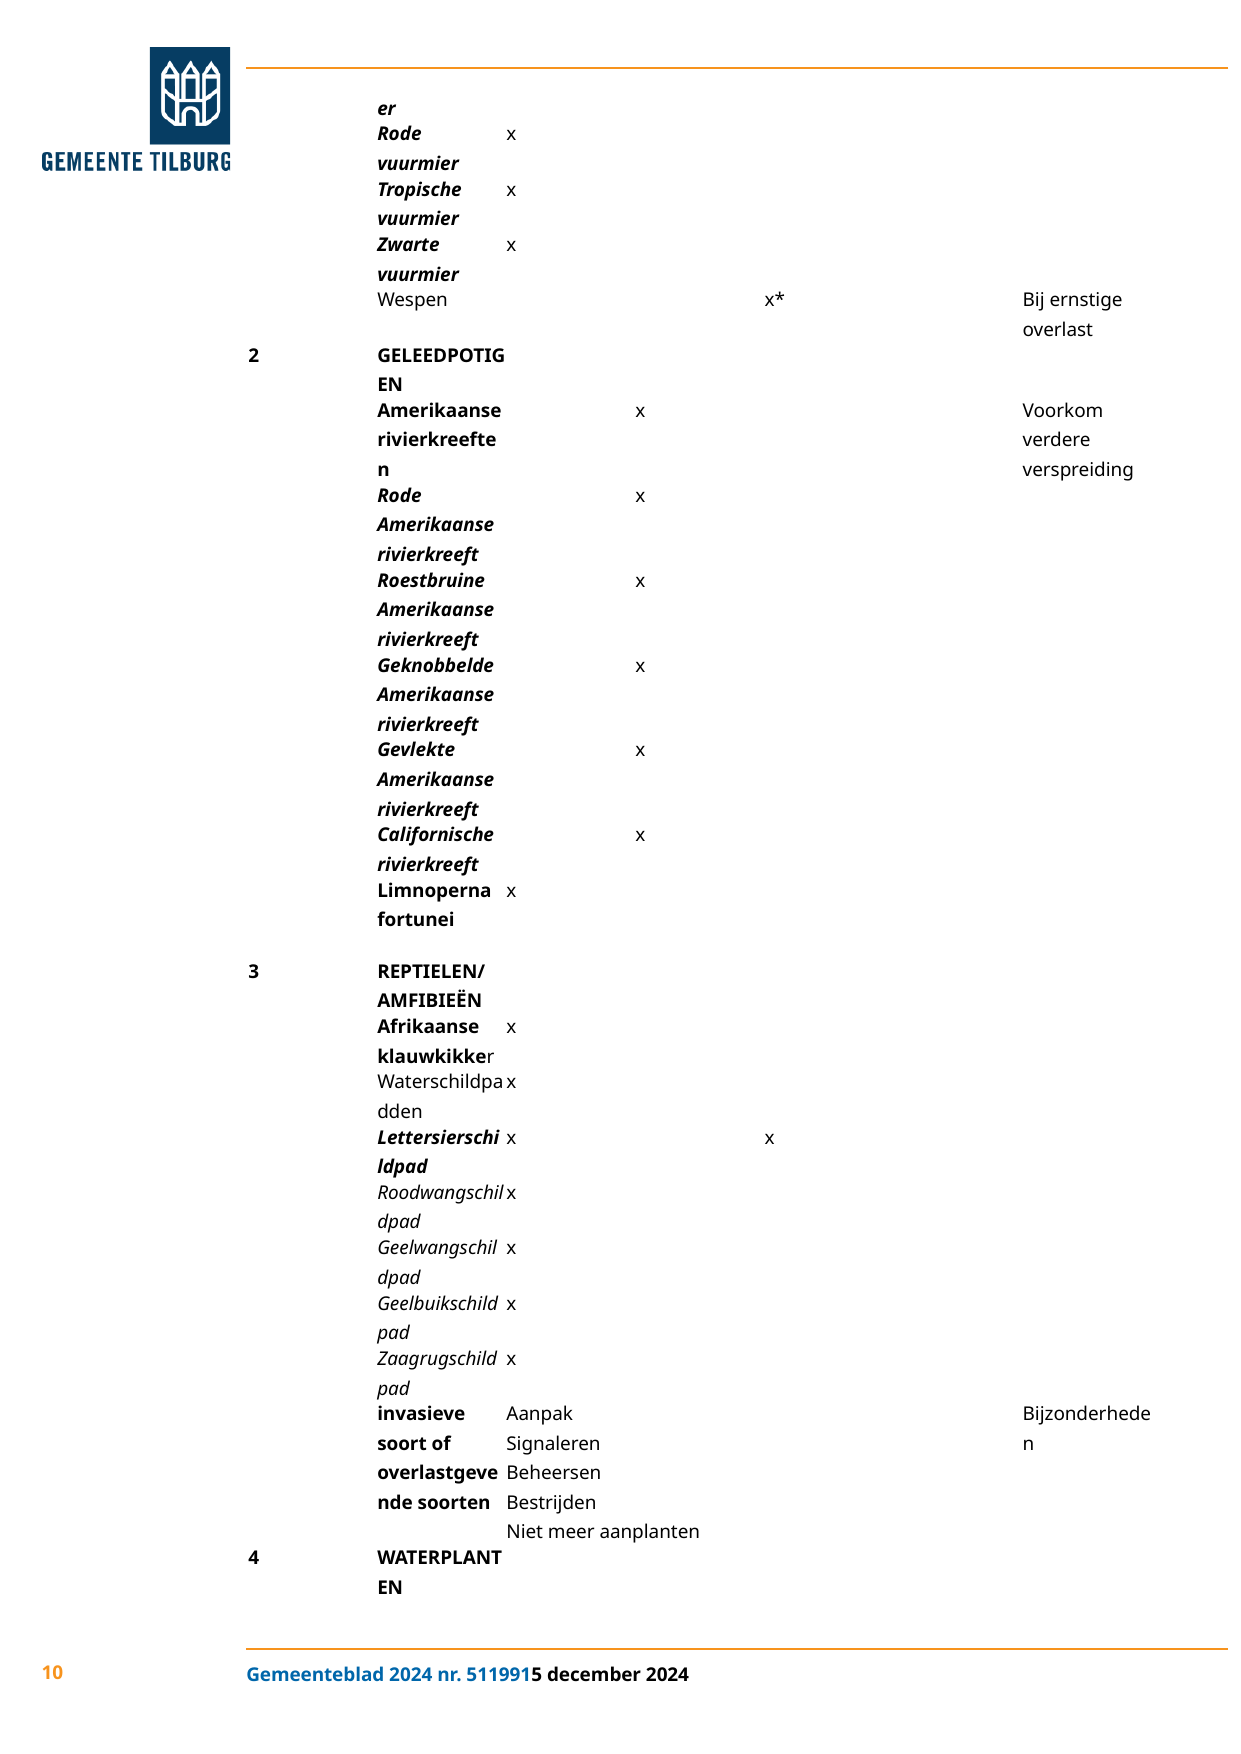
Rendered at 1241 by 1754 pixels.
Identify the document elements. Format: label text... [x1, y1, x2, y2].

table_cell [1023, 652, 1152, 737]
table_cell [894, 1013, 1022, 1068]
table_cell [248, 1235, 377, 1290]
table_cell [635, 877, 764, 932]
table_cell [248, 652, 377, 737]
table_cell [635, 1069, 764, 1124]
table_cell [248, 176, 377, 231]
table_cell [248, 567, 377, 652]
table_cell [248, 1400, 377, 1544]
table_cell [764, 737, 893, 822]
table_cell [248, 482, 377, 567]
table_cell [894, 121, 1022, 176]
table_cell [894, 342, 1022, 397]
table_cell [248, 397, 377, 482]
table_cell Bij ernstige overlast [1023, 286, 1152, 342]
table_cell invasieve soort of overlastgevende soorten [377, 1400, 506, 1544]
table_cell x [506, 231, 635, 286]
table_cell REPTIELEN/AMFIBIEËN [377, 958, 506, 1013]
table_cell [894, 176, 1022, 231]
table_cell [506, 932, 635, 958]
table_cell [248, 737, 377, 822]
table_cell [764, 1345, 893, 1400]
table_cell x [635, 822, 764, 877]
table_cell Geelbuikschildpad [377, 1290, 506, 1345]
table_cell [248, 932, 377, 958]
table_cell [764, 567, 893, 652]
table_cell [635, 1013, 764, 1068]
table_cell [248, 1013, 377, 1068]
table_cell [506, 822, 635, 877]
table_cell [764, 822, 893, 877]
table_cell [894, 567, 1022, 652]
table_cell x [635, 567, 764, 652]
table_cell [764, 176, 893, 231]
table_cell [894, 231, 1022, 286]
table_cell [1023, 342, 1152, 397]
table_cell WATERPLANTEN [377, 1545, 506, 1600]
table_cell [506, 1545, 635, 1600]
table_cell [635, 121, 764, 176]
table_cell [635, 342, 764, 397]
table_cell [894, 1290, 1022, 1345]
table_cell x [506, 1124, 635, 1179]
table_cell [1023, 1545, 1152, 1600]
table_cell [506, 958, 635, 1013]
table_cell [764, 1290, 893, 1345]
table_cell 4 [248, 1545, 377, 1600]
table_cell [635, 958, 764, 1013]
table_cell [506, 397, 635, 482]
table_cell Zaagrugschildpad [377, 1345, 506, 1400]
table_cell [894, 1179, 1022, 1234]
table_cell [1023, 231, 1152, 286]
table_cell [1023, 1290, 1152, 1345]
table_cell GELEEDPOTIGEN [377, 342, 506, 397]
table_cell Geknobbelde Amerikaanse rivierkreeft [377, 652, 506, 737]
table_cell [764, 1545, 893, 1600]
table_cell x [506, 1235, 635, 1290]
table_cell [377, 932, 506, 958]
table_cell Bijzonderheden [1023, 1400, 1152, 1544]
table_cell [248, 822, 377, 877]
table_cell [635, 1345, 764, 1400]
table_cell [248, 1290, 377, 1345]
table_cell Tropische vuurmier [377, 176, 506, 231]
table_cell [1023, 1069, 1152, 1124]
table_cell [635, 1545, 764, 1600]
table_cell [1023, 121, 1152, 176]
table_cell Amerikaanse rivierkreeften [377, 397, 506, 482]
table_cell [248, 121, 377, 176]
table_cell Afrikaanse klauwkikker [377, 1013, 506, 1068]
table_cell [635, 1124, 764, 1179]
table_cell x [506, 176, 635, 231]
table_cell [635, 1235, 764, 1290]
table_cell [635, 286, 764, 342]
table_cell 2 [248, 342, 377, 397]
table_cell [248, 1124, 377, 1179]
table_cell [635, 932, 764, 958]
table_cell [248, 286, 377, 342]
table_cell [894, 737, 1022, 822]
table_cell x [506, 1345, 635, 1400]
table_cell [894, 95, 1022, 121]
table_cell [506, 737, 635, 822]
table_cell 3 [248, 958, 377, 1013]
table_cell [248, 95, 377, 121]
table_cell [894, 652, 1022, 737]
table_cell [248, 1345, 377, 1400]
table_cell x [635, 397, 764, 482]
table_cell [764, 231, 893, 286]
table_cell [894, 1545, 1022, 1600]
table_cell [1023, 482, 1152, 567]
table_cell [894, 958, 1022, 1013]
table_cell [764, 1179, 893, 1234]
table_cell [506, 567, 635, 652]
table_cell [1023, 822, 1152, 877]
table_cell [894, 482, 1022, 567]
table_cell [1023, 932, 1152, 958]
table_cell [1023, 1179, 1152, 1234]
table_cell [1023, 1124, 1152, 1179]
table_cell er [377, 95, 506, 121]
table_cell [764, 121, 893, 176]
table_cell Geelwangschildpad [377, 1235, 506, 1290]
table_cell [1023, 1345, 1152, 1400]
table_cell [894, 932, 1022, 958]
table_cell Limnoperna fortunei [377, 877, 506, 932]
table_cell [894, 877, 1022, 932]
table_cell [506, 652, 635, 737]
table_cell x [506, 1013, 635, 1068]
table_cell [894, 1069, 1022, 1124]
table_cell x [764, 1124, 893, 1179]
table_cell Zwarte vuurmier [377, 231, 506, 286]
table_cell [248, 231, 377, 286]
table_cell [764, 1069, 893, 1124]
table_cell Californische rivierkreeft [377, 822, 506, 877]
table_cell [248, 1179, 377, 1234]
table_cell [506, 342, 635, 397]
table_cell [764, 1235, 893, 1290]
table_cell Waterschildpadden [377, 1069, 506, 1124]
table_cell [764, 877, 893, 932]
table_cell [635, 1290, 764, 1345]
table_cell [1023, 567, 1152, 652]
table_cell [764, 397, 893, 482]
table_cell [764, 95, 893, 121]
table_cell Aanpak Signaleren Beheersen Bestrijden Niet meer aanplanten [506, 1400, 1022, 1544]
table_cell Roodwangschildpad [377, 1179, 506, 1234]
table_cell Voorkom verdere verspreiding [1023, 397, 1152, 482]
table_cell [1023, 877, 1152, 932]
table_cell x [506, 1290, 635, 1345]
table_cell [1023, 95, 1152, 121]
table_cell Rode Amerikaanse rivierkreeft [377, 482, 506, 567]
table_cell [1023, 176, 1152, 231]
table_cell [506, 482, 635, 567]
table_cell x [635, 482, 764, 567]
table_cell [1023, 1013, 1152, 1068]
table_cell Lettersierschildpad [377, 1124, 506, 1179]
table_cell [894, 1345, 1022, 1400]
table_cell x [506, 877, 635, 932]
table_cell x [506, 1069, 635, 1124]
table_cell Roestbruine Amerikaanse rivierkreeft [377, 567, 506, 652]
table_cell [894, 1124, 1022, 1179]
table_cell [894, 397, 1022, 482]
table_cell [894, 286, 1022, 342]
table_cell Rode vuurmier [377, 121, 506, 176]
table_cell [248, 877, 377, 932]
table_cell [635, 1179, 764, 1234]
table_cell [1023, 1235, 1152, 1290]
table_cell [894, 1235, 1022, 1290]
table_cell [506, 286, 635, 342]
table_cell [1023, 737, 1152, 822]
table_cell [764, 342, 893, 397]
table_cell [764, 958, 893, 1013]
table_cell x [635, 737, 764, 822]
table_cell [506, 95, 635, 121]
table_cell [764, 482, 893, 567]
table_cell Wespen [377, 286, 506, 342]
picture [41, 47, 231, 172]
table_cell [635, 231, 764, 286]
table_cell [1023, 958, 1152, 1013]
table_cell [635, 95, 764, 121]
table_cell [635, 176, 764, 231]
table_cell [248, 1069, 377, 1124]
table_cell [764, 652, 893, 737]
table_cell [894, 822, 1022, 877]
table_cell x [635, 652, 764, 737]
table_cell Gevlekte Amerikaanse rivierkreeft [377, 737, 506, 822]
table_cell [764, 1013, 893, 1068]
table_cell x [506, 121, 635, 176]
table_cell [764, 932, 893, 958]
table_cell x [506, 1179, 635, 1234]
table_cell x* [764, 286, 893, 342]
